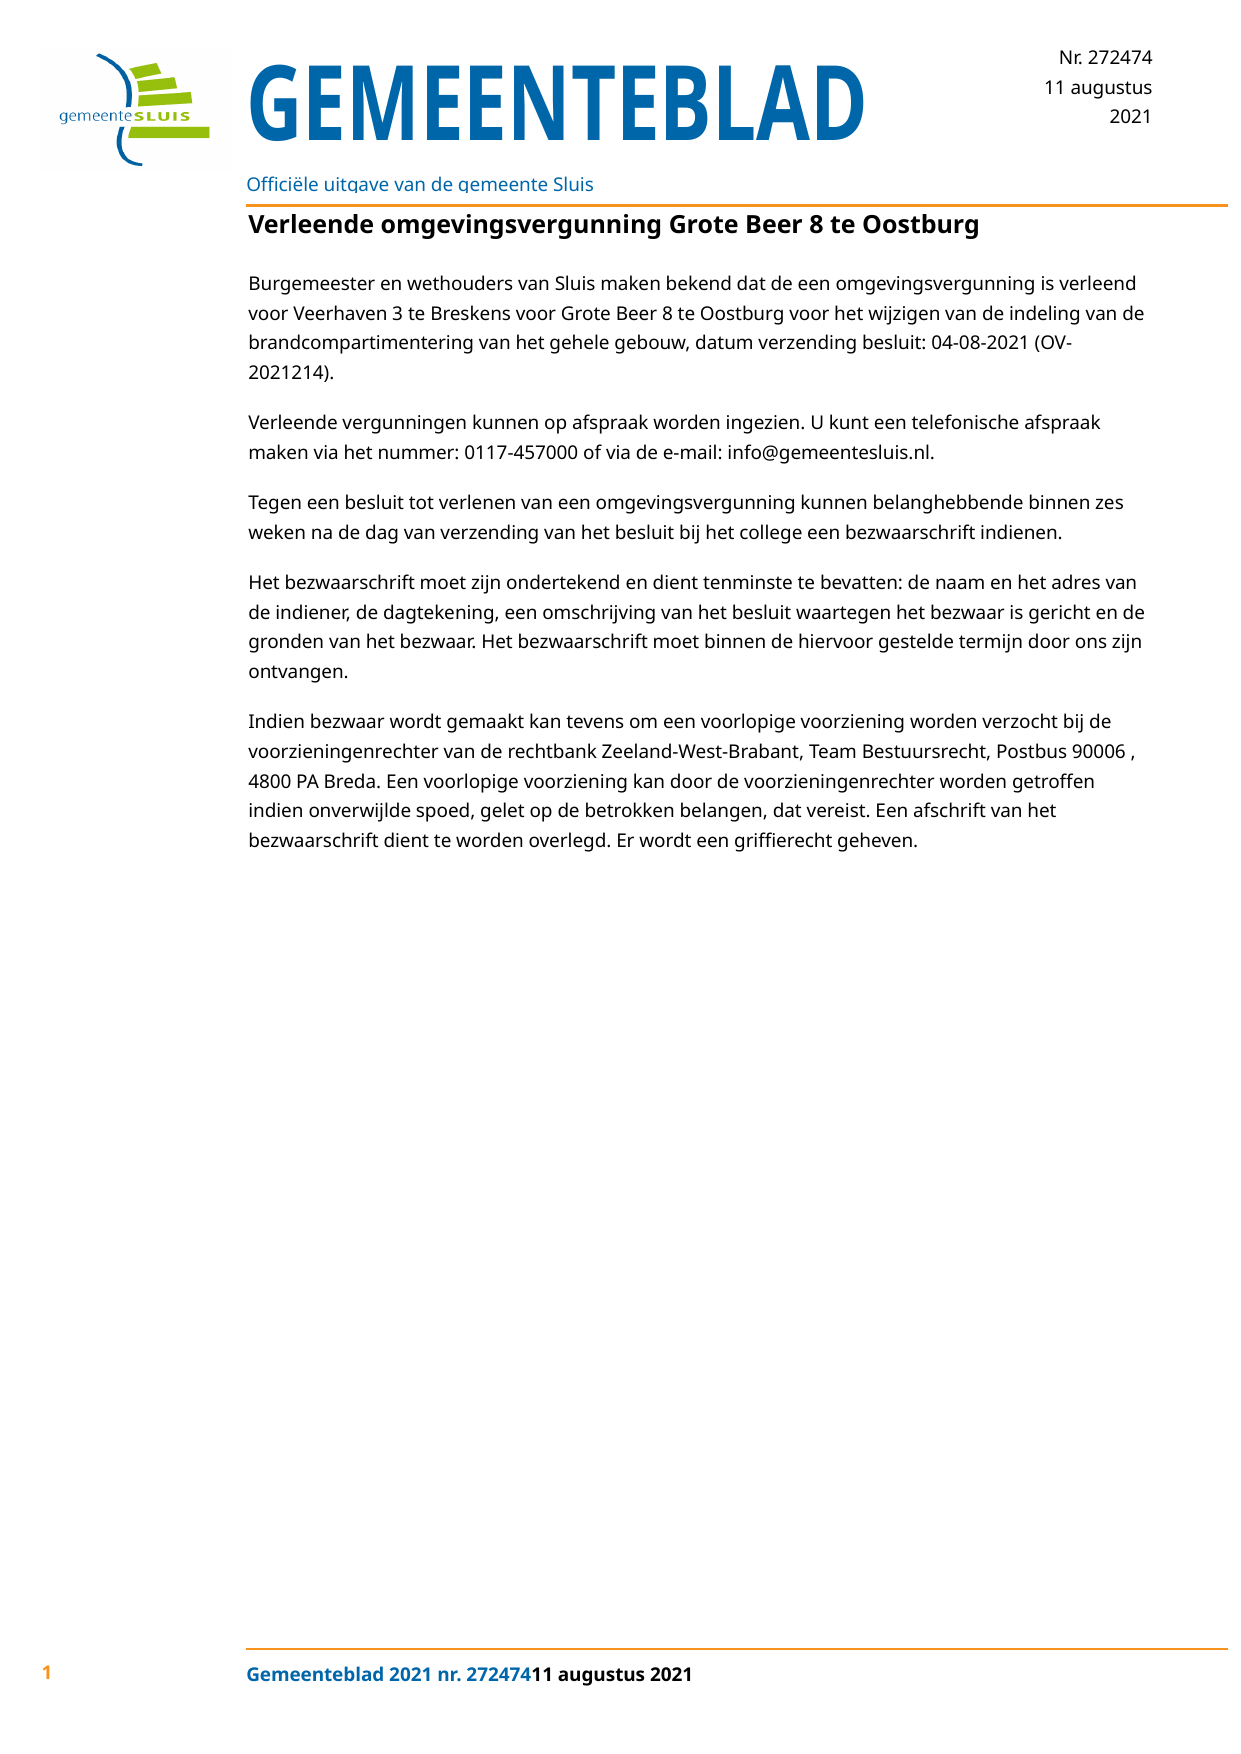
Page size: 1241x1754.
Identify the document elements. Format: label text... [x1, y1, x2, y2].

text Verleende omgevingsvergunning Grote Beer 8 te Oostburg [248, 207, 1152, 241]
text Het bezwaarschrift moet zijn ondertekend en dient tenminste te bevatten: de naam en het adres van de indiener, de dagtekening, een omschrijving van het besluit waartegen het bezwaar is gericht en de gronden van het bezwaar. Het bezwaarschrift moet binnen de hiervoor gestelde termijn door ons zijn ontvangen. [248, 569, 1152, 684]
text Verleende vergunningen kunnen op afspraak worden ingezien. U kunt een telefonische afspraak maken via het nummer: 0117-457000 of via de e-mail: info@gemeentesluis.nl. [248, 409, 1152, 465]
text Tegen een besluit tot verlenen van een omgevingsvergunning kunnen belanghebbende binnen zes weken na de dag van verzending van het besluit bij het college een bezwaarschrift indienen. [248, 489, 1152, 545]
text Indien bezwaar wordt gemaakt kan tevens om een voorlopige voorziening worden verzocht bij de voorzieningenrechter van de rechtbank Zeeland-West-Brabant, Team Bestuursrecht, Postbus 90006 , 4800 PA Breda. Een voorlopige voorziening kan door de voorzieningenrechter worden getroffen indien onverwijlde spoed, gelet op de betrokken belangen, dat vereist. Een afschrift van het bezwaarschrift dient te worden overlegd. Er wordt een griffierecht geheven. [248, 709, 1152, 853]
text Burgemeester en wethouders van Sluis maken bekend dat de een omgevingsvergunning is verleend voor Veerhaven 3 te Breskens voor Grote Beer 8 te Oostburg voor het wijzigen van de indeling van de brandcompartimentering van het gehele gebouw, datum verzending besluit: 04-08-2021 (OV-2021214). [248, 270, 1152, 385]
picture [41, 47, 231, 172]
